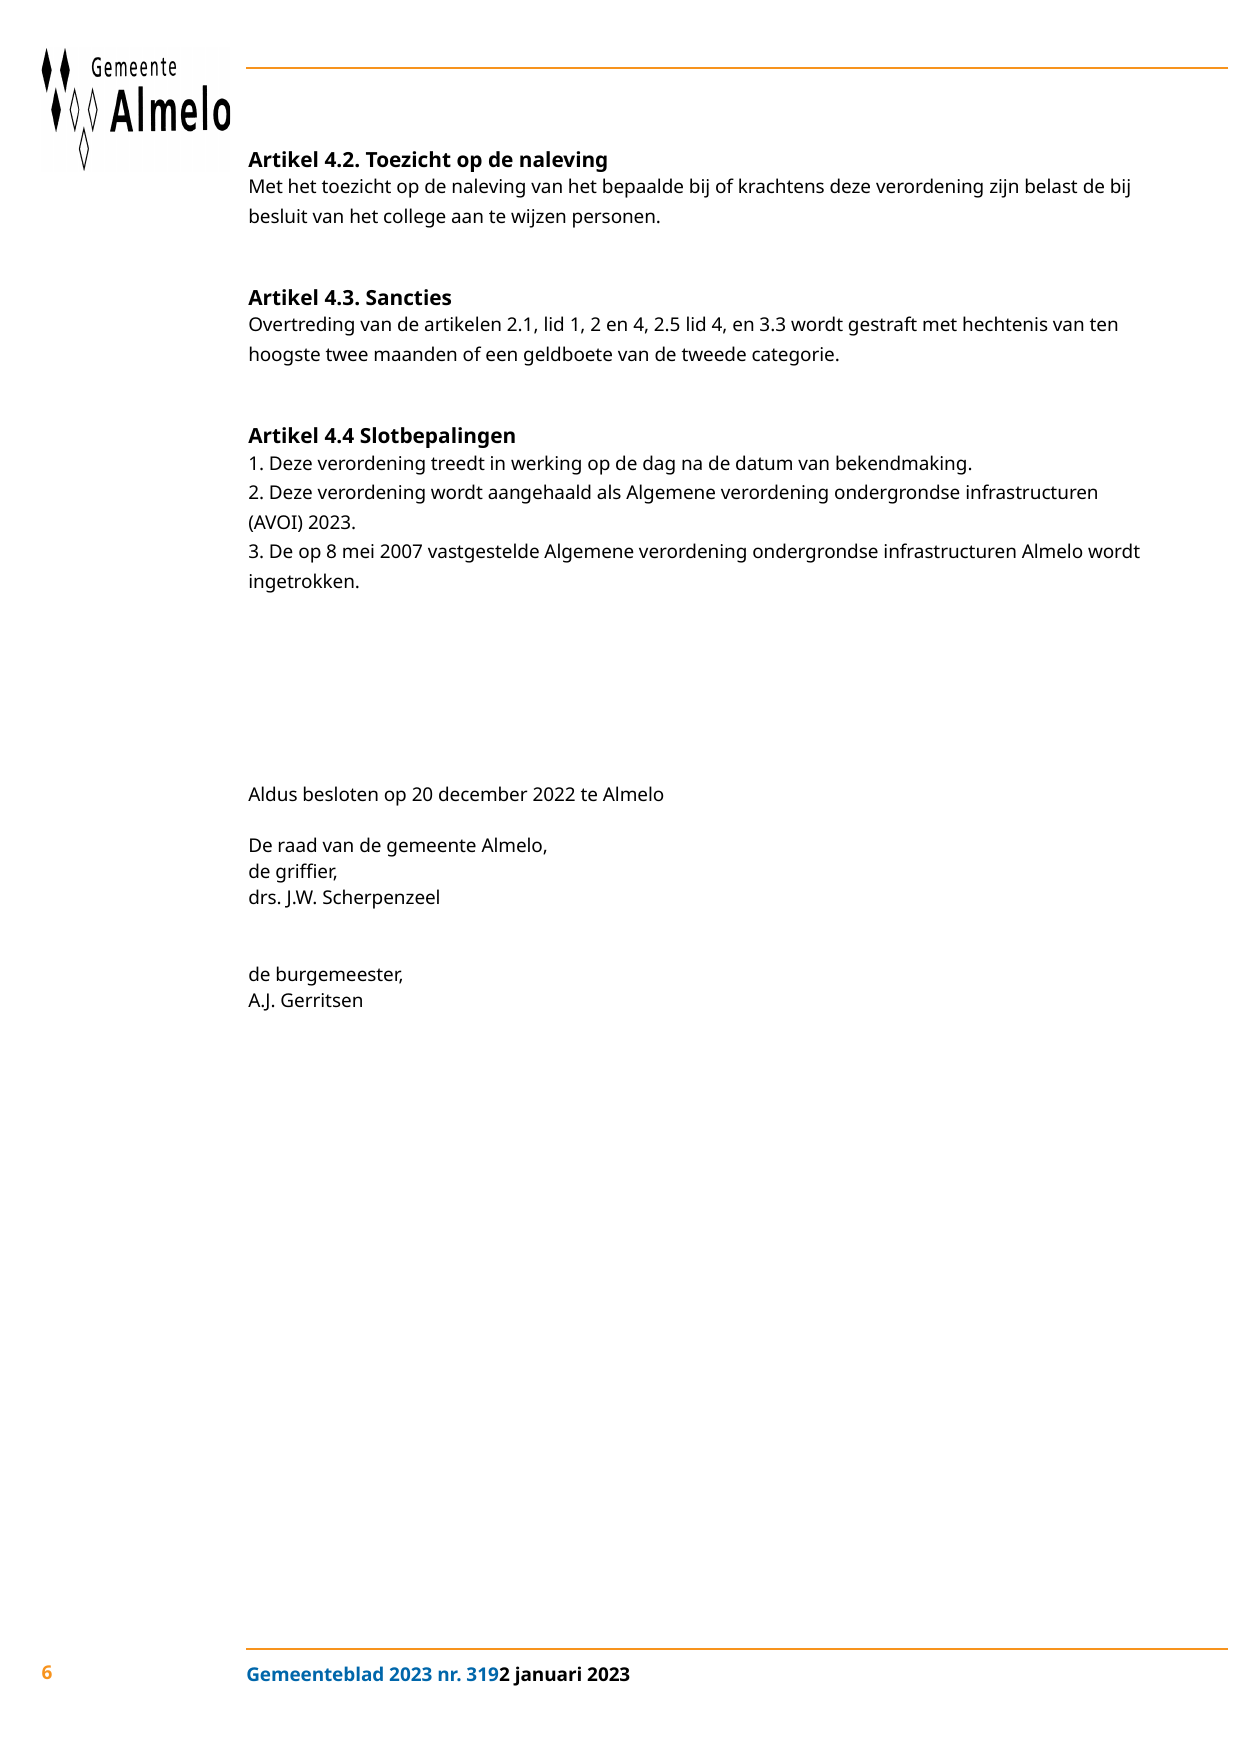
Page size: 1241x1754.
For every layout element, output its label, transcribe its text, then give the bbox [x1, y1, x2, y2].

text De raad van de gemeente Almelo, [248, 833, 1152, 858]
text Met het toezicht op de naleving van het bepaalde bij of krachtens deze verordening zijn belast de bij besluit van het college aan te wijzen personen. [248, 174, 1152, 229]
text Artikel 4.2. Toezicht op de naleving [248, 145, 1152, 174]
text de griffier, [248, 858, 1152, 884]
text Aldus besloten op 20 december 2022 te Almelo [248, 781, 1152, 807]
text 3. De op 8 mei 2007 vastgestelde Algemene verordening ondergrondse infrastructuren Almelo wordt ingetrokken. [248, 538, 1152, 594]
text Artikel 4.4 Slotbepalingen [248, 421, 1152, 450]
text drs. J.W. Scherpenzeel [248, 884, 1152, 910]
text 1. Deze verordening treedt in werking op de dag na de datum van bekendmaking. [248, 450, 1152, 475]
text A.J. Gerritsen [248, 987, 1152, 1013]
text Overtreding van de artikelen 2.1, lid 1, 2 en 4, 2.5 lid 4, en 3.3 wordt gestraft met hechtenis van ten hoogste twee maanden of een geldboete van de tweede categorie. [248, 312, 1152, 367]
text 2. Deze verordening wordt aangehaald als Algemene verordening ondergrondse infrastructuren (AVOI) 2023. [248, 479, 1152, 534]
picture [41, 47, 231, 172]
text Artikel 4.3. Sancties [248, 283, 1152, 312]
text de burgemeester, [248, 961, 1152, 987]
